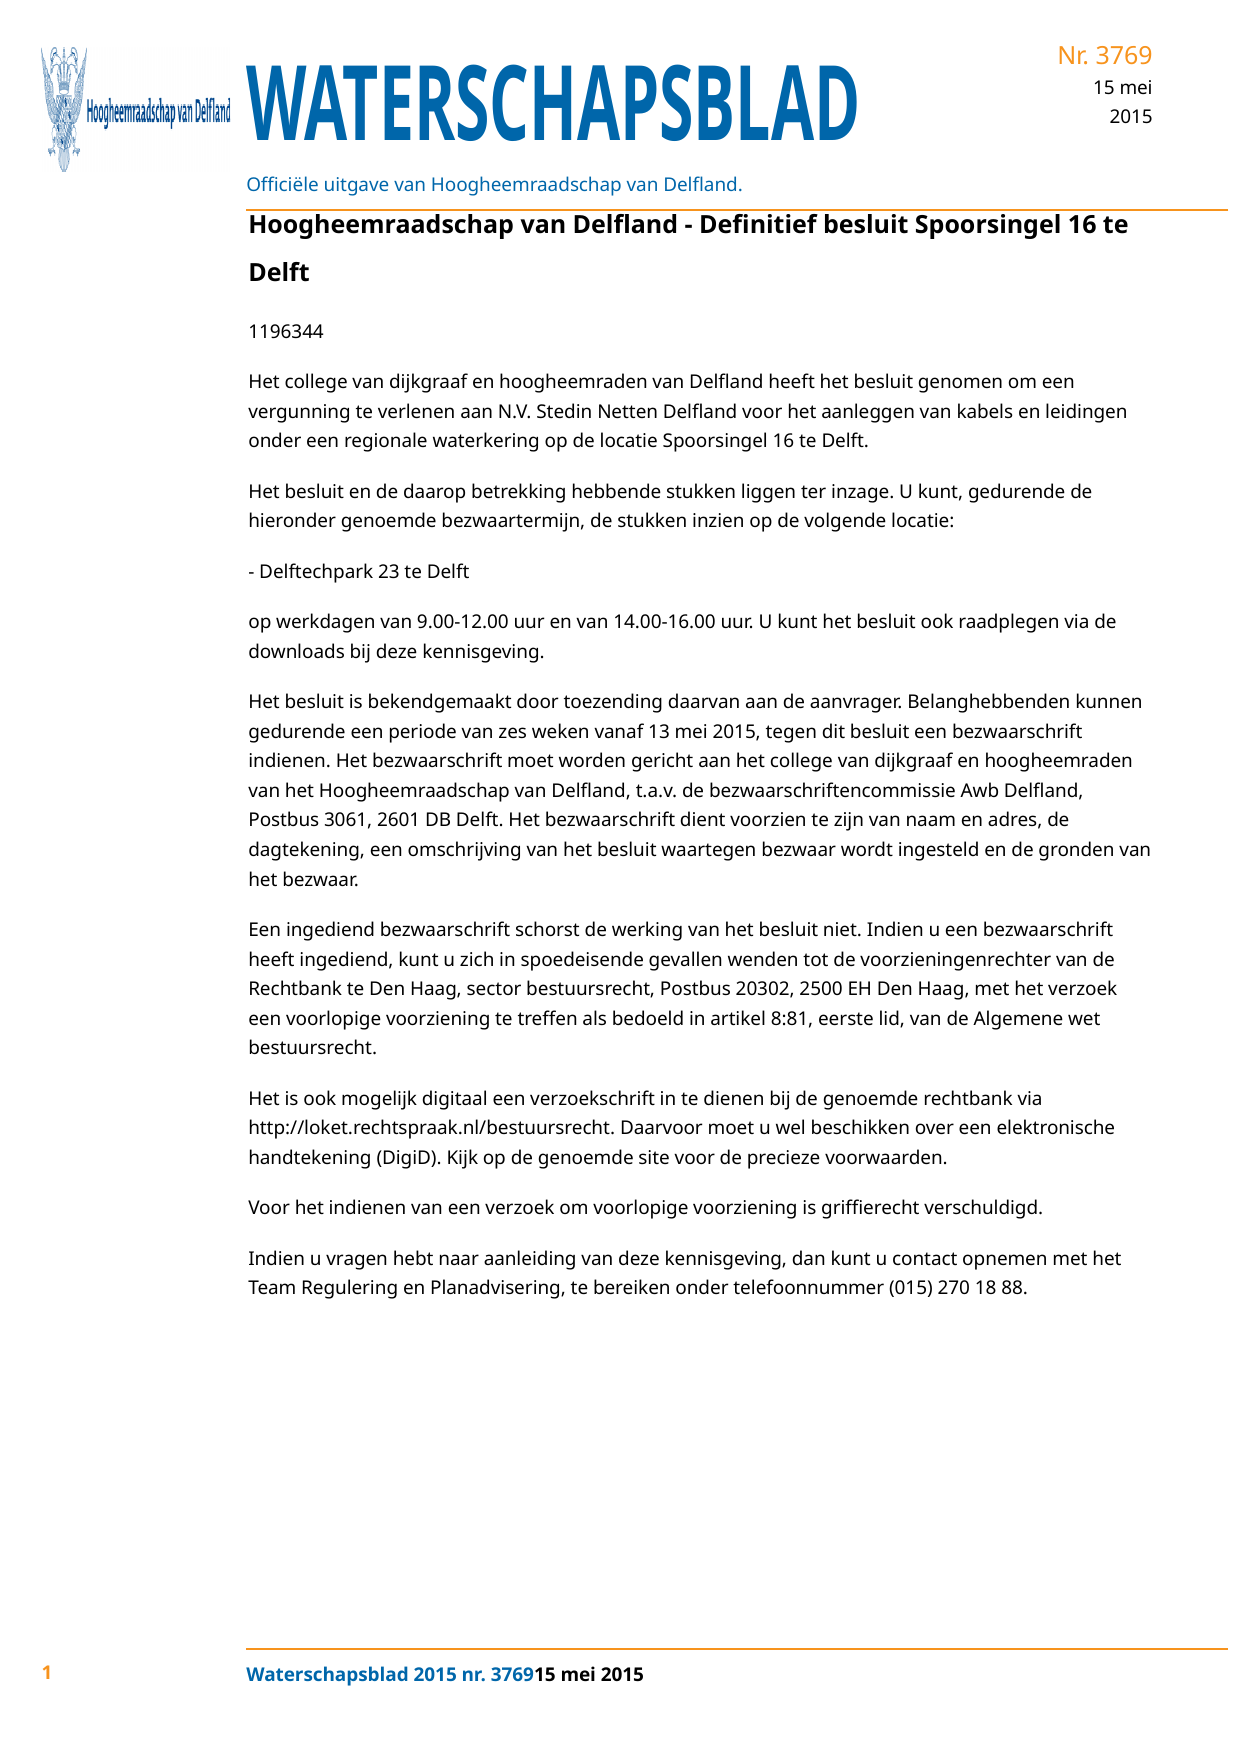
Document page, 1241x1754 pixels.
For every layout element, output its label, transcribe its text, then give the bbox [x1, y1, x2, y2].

text Het besluit en de daarop betrekking hebbende stukken liggen ter inzage. U kunt, gedurende de hieronder genoemde bezwaartermijn, de stukken inzien op de volgende locatie: [248, 478, 1152, 533]
text 1196344 [248, 318, 1152, 344]
text Hoogheemraadschap van Delfland - Definitief besluit Spoorsingel 16 te Delft [248, 211, 1152, 288]
text - Delftechpark 23 te Delft [248, 558, 1152, 584]
text Een ingediend bezwaarschrift schorst de werking van het besluit niet. Indien u een bezwaarschrift heeft ingediend, kunt u zich in spoedeisende gevallen wenden tot de voorzieningenrechter van de Rechtbank te Den Haag, sector bestuursrecht, Postbus 20302, 2500 EH Den Haag, met het verzoek een voorlopige voorziening te treffen als bedoeld in artikel 8:81, eerste lid, van de Algemene wet bestuursrecht. [248, 916, 1152, 1060]
picture [41, 47, 231, 172]
text op werkdagen van 9.00-12.00 uur en van 14.00-16.00 uur. U kunt het besluit ook raadplegen via de downloads bij deze kennisgeving. [248, 608, 1152, 664]
text Voor het indienen van een verzoek om voorlopige voorziening is griffierecht verschuldigd. [248, 1194, 1152, 1220]
text Indien u vragen hebt naar aanleiding van deze kennisgeving, dan kunt u contact opnemen met het Team Regulering en Planadvisering, te bereiken onder telefoonnummer (015) 270 18 88. [248, 1245, 1152, 1300]
text Het is ook mogelijk digitaal een verzoekschrift in te dienen bij de genoemde rechtbank via http://loket.rechtspraak.nl/bestuursrecht. Daarvoor moet u wel beschikken over een elektronische handtekening (DigiD). Kijk op de genoemde site voor de precieze voorwaarden. [248, 1085, 1152, 1170]
text Het college van dijkgraaf en hoogheemraden van Delfland heeft het besluit genomen om een vergunning te verlenen aan N.V. Stedin Netten Delfland voor het aanleggen van kabels en leidingen onder een regionale waterkering op de locatie Spoorsingel 16 te Delft. [248, 368, 1152, 453]
text Het besluit is bekendgemaakt door toezending daarvan aan de aanvrager. Belanghebbenden kunnen gedurende een periode van zes weken vanaf 13 mei 2015, tegen dit besluit een bezwaarschrift indienen. Het bezwaarschrift moet worden gericht aan het college van dijkgraaf en hoogheemraden van het Hoogheemraadschap van Delfland, t.a.v. de bezwaarschriftencommissie Awb Delfland, Postbus 3061, 2601 DB Delft. Het bezwaarschrift dient voorzien te zijn van naam en adres, de dagtekening, een omschrijving van het besluit waartegen bezwaar wordt ingesteld en de gronden van het bezwaar. [248, 688, 1152, 892]
